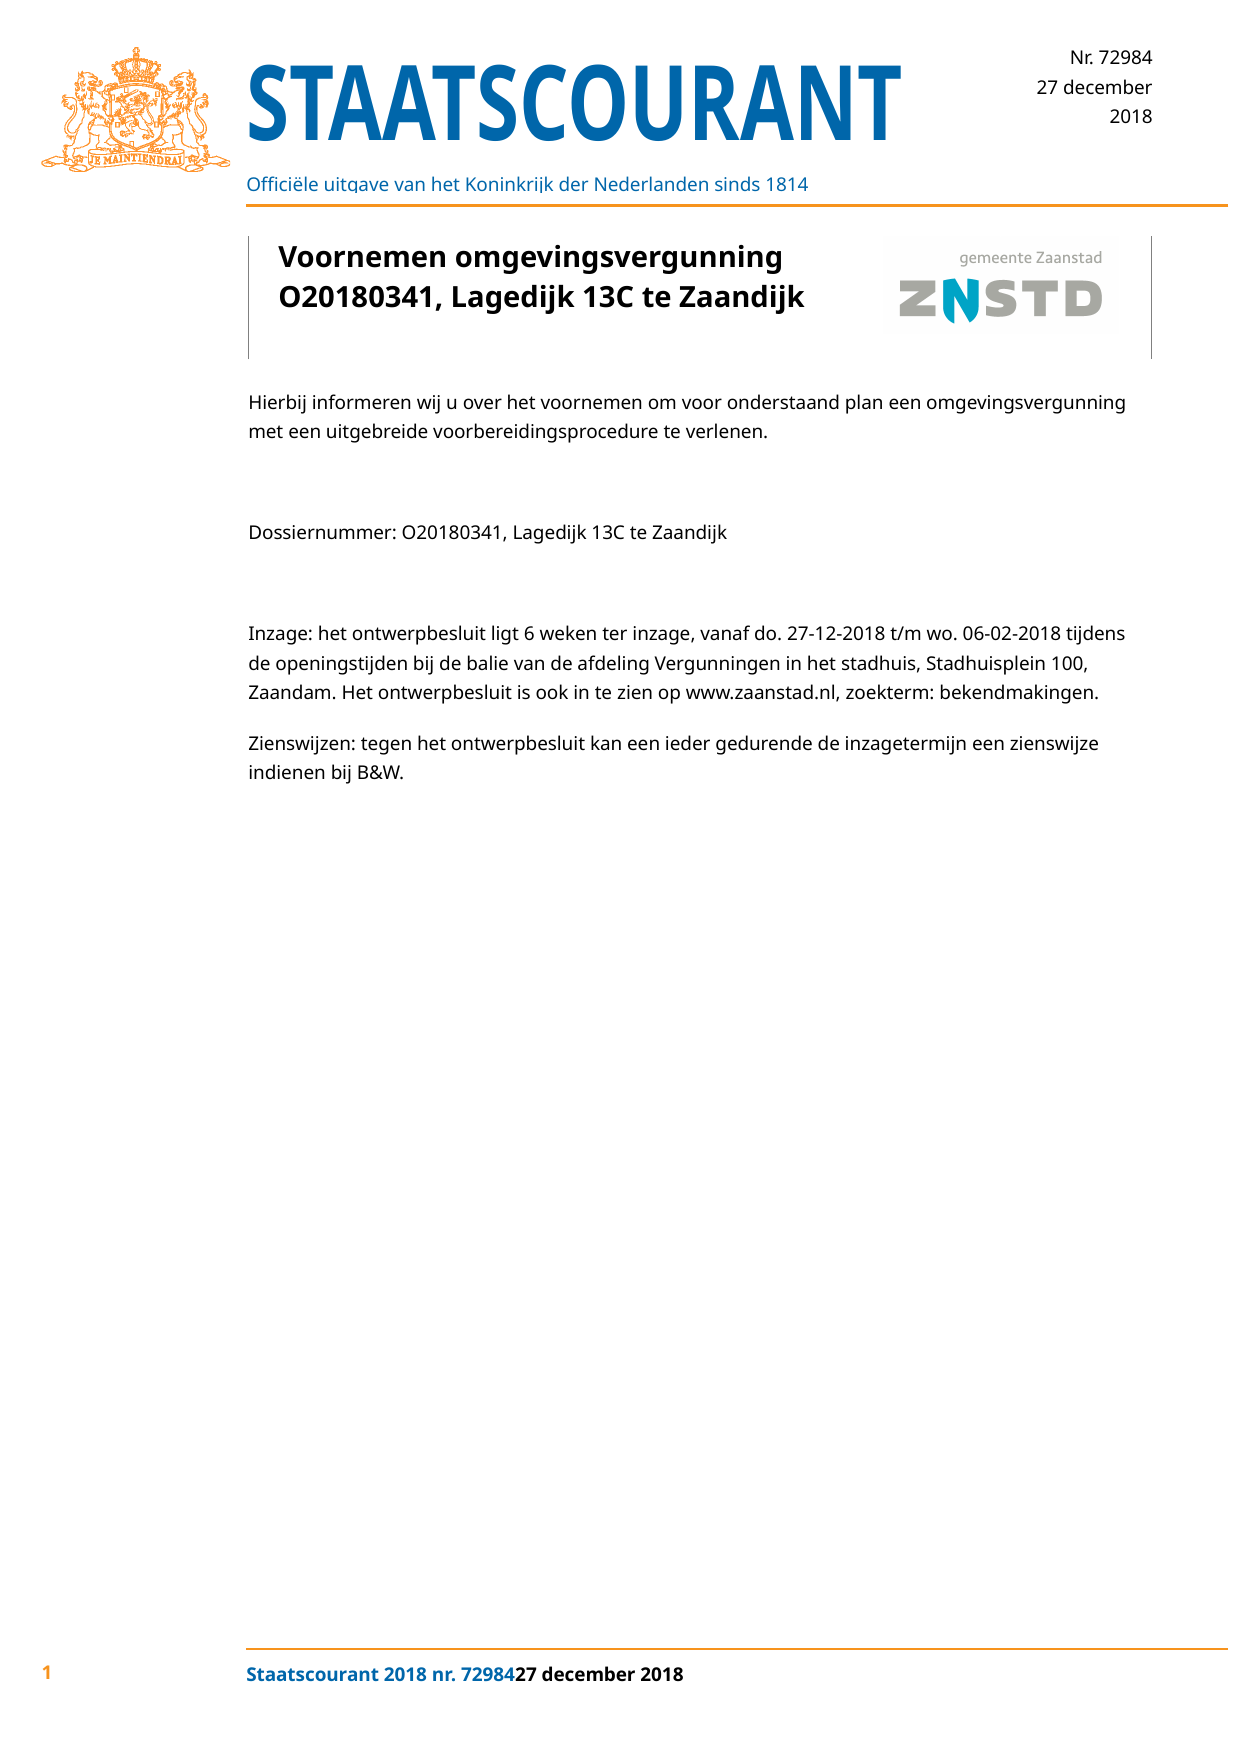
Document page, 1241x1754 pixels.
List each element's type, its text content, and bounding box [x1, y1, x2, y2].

text Dossiernummer: O20180341, Lagedijk 13C te Zaandijk [248, 519, 1152, 545]
table_header [850, 236, 1151, 359]
text Zienswijzen: tegen het ontwerpbesluit kan een ieder gedurende de inzagetermijn een zienswijze indienen bij B&W. [248, 730, 1152, 785]
table_header Voornemen omgevingsvergunning O20180341, Lagedijk 13C te Zaandijk [249, 236, 850, 359]
picture [882, 236, 1119, 334]
text Inzage: het ontwerpbesluit ligt 6 weken ter inzage, vanaf do. 27-12-2018 t/m wo. 06-02-2018 tijdens de openingstijden bij de balie van de afdeling Vergunningen in het stadhuis, Stadhuisplein 100, Zaandam. Het ontwerpbesluit is ook in te zien op www.zaanstad.nl, zoekterm: bekendmakingen. [248, 620, 1152, 705]
text Hierbij informeren wij u over het voornemen om voor onderstaand plan een omgevingsvergunning met een uitgebreide voorbereidingsprocedure te verlenen. [248, 389, 1152, 444]
picture [41, 47, 231, 172]
